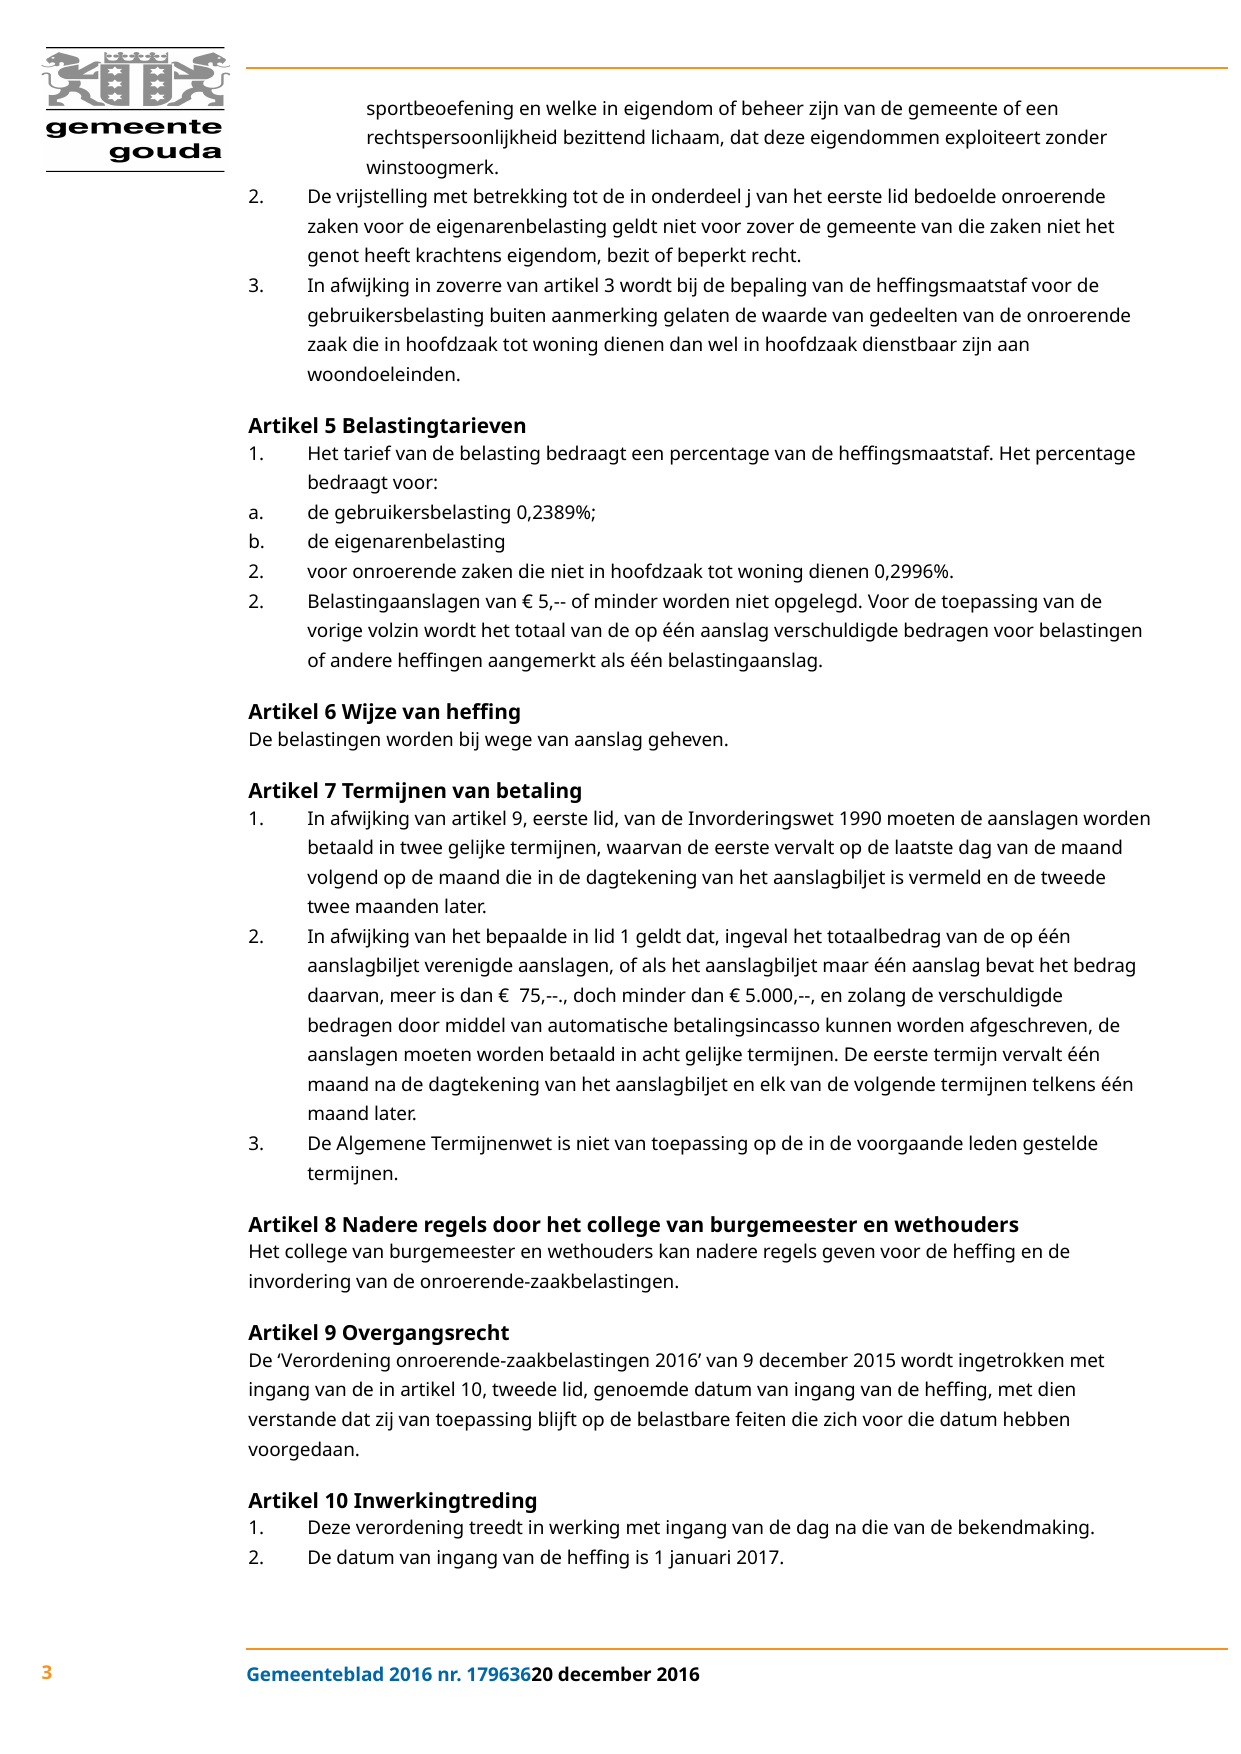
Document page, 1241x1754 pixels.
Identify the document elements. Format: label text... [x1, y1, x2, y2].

list De vrijstelling met betrekking tot de in onderdeel j van het eerste lid bedoelde onroerende zaken voor de eigenarenbelasting geldt niet voor zover de gemeente van die zaken niet het genot heeft krachtens eigendom, bezit of beperkt recht. [248, 183, 1152, 268]
text De ‘Verordening onroerende-zaakbelastingen 2016’ van 9 december 2015 wordt ingetrokken met ingang van de in artikel 10, tweede lid, genoemde datum van ingang van de heffing, met dien verstande dat zij van toepassing blijft op de belastbare feiten die zich voor die datum hebben voorgedaan. [248, 1347, 1152, 1461]
list In afwijking van het bepaalde in lid 1 geldt dat, ingeval het totaalbedrag van de op één aanslagbiljet verenigde aanslagen, of als het aanslagbiljet maar één aanslag bevat het bedrag daarvan, meer is dan € 75,--., doch minder dan € 5.000,--, en zolang de verschuldigde bedragen door middel van automatische betalingsincasso kunnen worden afgeschreven, de aanslagen moeten worden betaald in acht gelijke termijnen. De eerste termijn vervalt één maand na de dagtekening van het aanslagbiljet en elk van de volgende termijnen telkens één maand later. [248, 923, 1152, 1126]
list Belastingaanslagen van € 5,-- of minder worden niet opgelegd. Voor de toepassing van de vorige volzin wordt het totaal van de op één aanslag verschuldigde bedragen voor belastingen of andere heffingen aangemerkt als één belastingaanslag. [248, 588, 1152, 673]
text Artikel 9 Overgangsrecht [248, 1318, 1152, 1347]
text De belastingen worden bij wege van aanslag geheven. [248, 726, 1152, 752]
list Deze verordening treedt in werking met ingang van de dag na die van de bekendmaking. [248, 1514, 1152, 1540]
list De Algemene Termijnenwet is niet van toepassing op de in de voorgaande leden gestelde termijnen. [248, 1130, 1152, 1185]
list de eigenarenbelasting [248, 529, 1152, 554]
text Het college van burgemeester en wethouders kan nadere regels geven voor de heffing en de invordering van de onroerende-zaakbelastingen. [248, 1238, 1152, 1294]
text Artikel 10 Inwerkingtreding [248, 1486, 1152, 1514]
list sportbeoefening en welke in eigendom of beheer zijn van de gemeente of een rechtspersoonlijkheid bezittend lichaam, dat deze eigendommen exploiteert zonder winstoogmerk. [307, 95, 1152, 180]
text Artikel 8 Nadere regels door het college van burgemeester en wethouders [248, 1210, 1152, 1238]
text Artikel 5 Belastingtarieven [248, 411, 1152, 440]
list Het tarief van de belasting bedraagt een percentage van de heffingsmaatstaf. Het percentage bedraagt voor: [248, 440, 1152, 495]
text Artikel 6 Wijze van heffing [248, 697, 1152, 726]
list In afwijking in zoverre van artikel 3 wordt bij de bepaling van de heffingsmaatstaf voor de gebruikersbelasting buiten aanmerking gelaten de waarde van gedeelten van de onroerende zaak die in hoofdzaak tot woning dienen dan wel in hoofdzaak dienstbaar zijn aan woondoeleinden. [248, 272, 1152, 387]
text Artikel 7 Termijnen van betaling [248, 776, 1152, 805]
list de gebruikersbelasting 0,2389%; [248, 499, 1152, 525]
list voor onroerende zaken die niet in hoofdzaak tot woning dienen 0,2996%. [248, 558, 1152, 584]
picture [41, 47, 231, 172]
list De datum van ingang van de heffing is 1 januari 2017. [248, 1544, 1152, 1570]
list In afwijking van artikel 9, eerste lid, van de Invorderingswet 1990 moeten de aanslagen worden betaald in twee gelijke termijnen, waarvan de eerste vervalt op de laatste dag van de maand volgend op de maand die in de dagtekening van het aanslagbiljet is vermeld en de tweede twee maanden later. [248, 805, 1152, 919]
